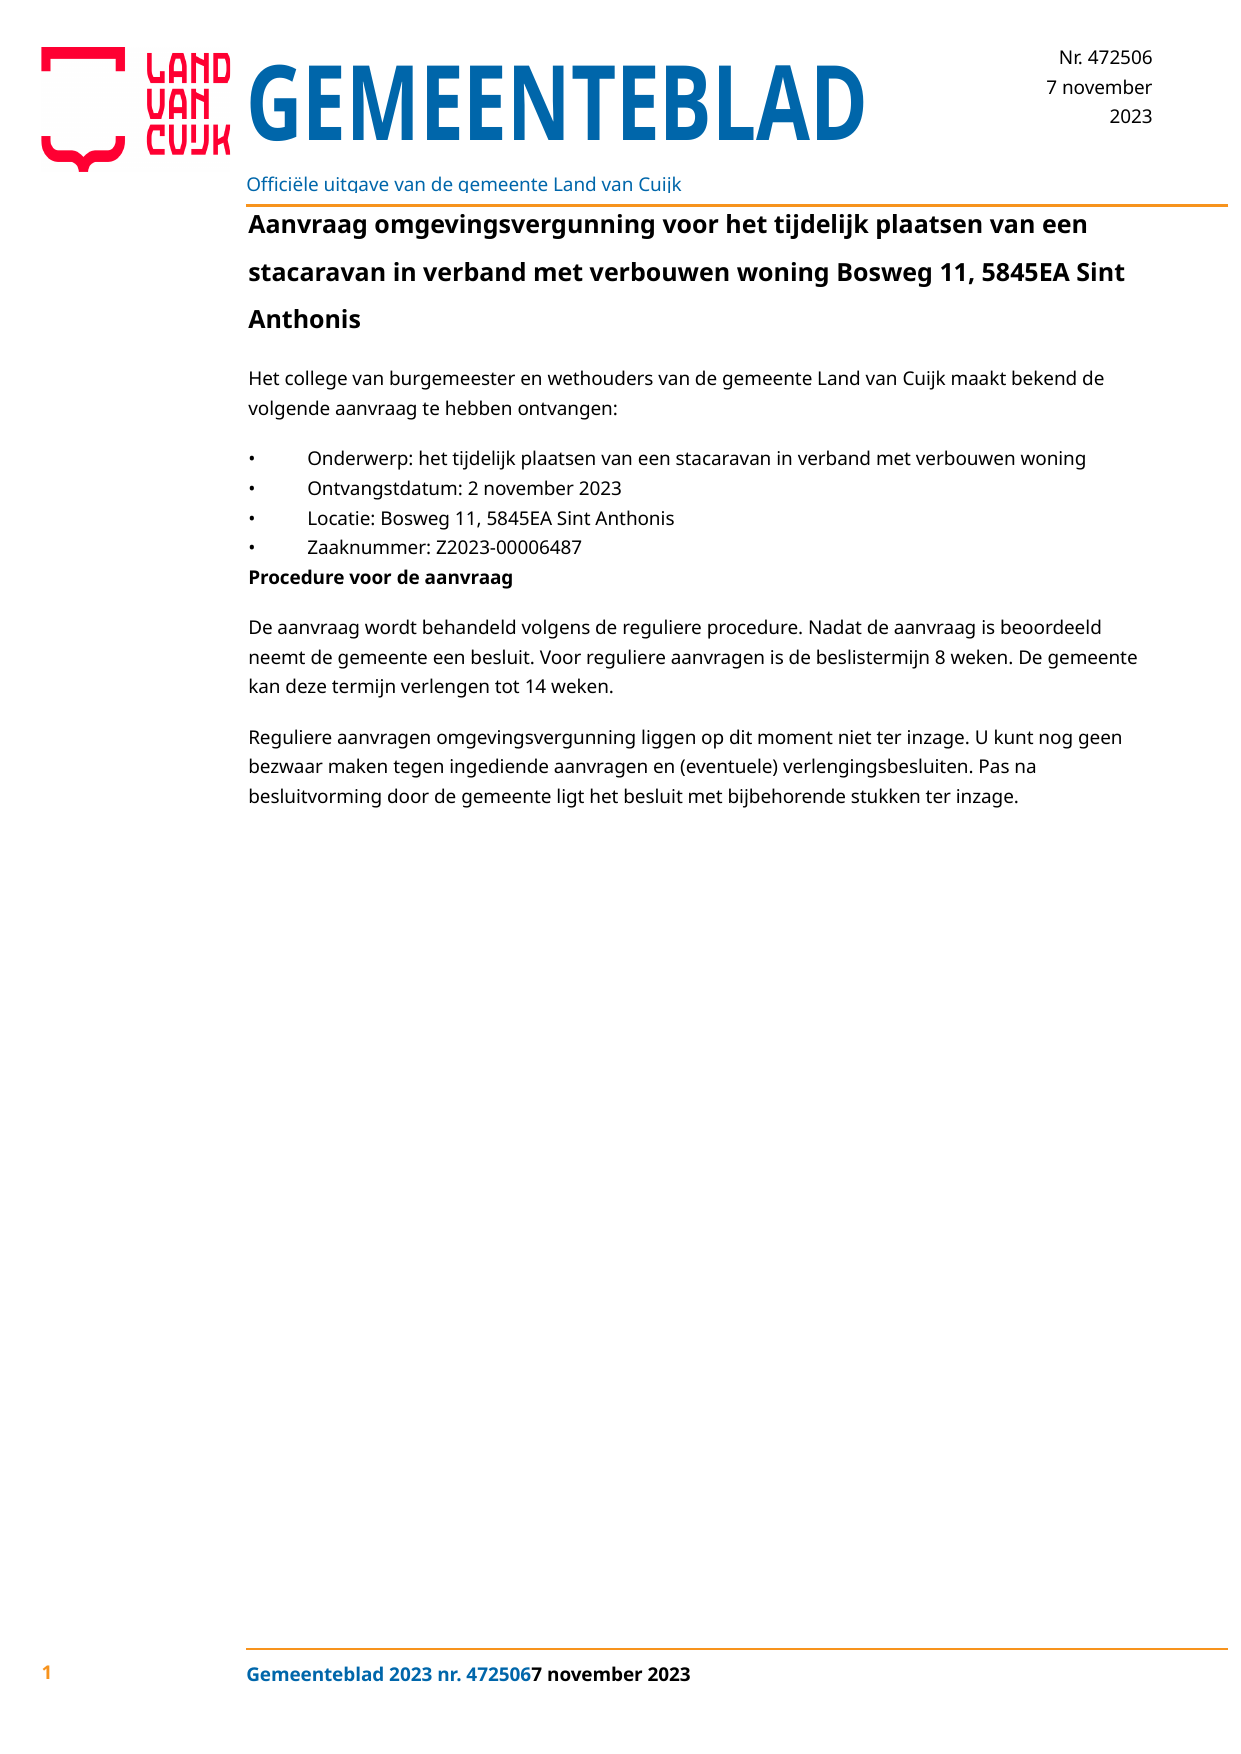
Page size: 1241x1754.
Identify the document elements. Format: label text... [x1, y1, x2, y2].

picture [41, 47, 231, 172]
text Reguliere aanvragen omgevingsvergunning liggen op dit moment niet ter inzage. U kunt nog geen bezwaar maken tegen ingediende aanvragen en (eventuele) verlengingsbesluiten. Pas na besluitvorming door de gemeente ligt het besluit met bijbehorende stukken ter inzage. [248, 724, 1152, 809]
text Procedure voor de aanvraag [248, 564, 1152, 589]
list Onderwerp: het tijdelijk plaatsen van een stacaravan in verband met verbouwen woning [248, 446, 1152, 471]
list Zaaknummer: Z2023-00006487 [248, 534, 1152, 560]
list Ontvangstdatum: 2 november 2023 [248, 475, 1152, 501]
text De aanvraag wordt behandeld volgens de reguliere procedure. Nadat de aanvraag is beoordeeld neemt de gemeente een besluit. Voor reguliere aanvragen is de beslistermijn 8 weken. De gemeente kan deze termijn verlengen tot 14 weken. [248, 614, 1152, 699]
list Locatie: Bosweg 11, 5845EA Sint Anthonis [248, 505, 1152, 530]
text Aanvraag omgevingsvergunning voor het tijdelijk plaatsen van een stacaravan in verband met verbouwen woning Bosweg 11, 5845EA Sint Anthonis [248, 207, 1152, 336]
text Het college van burgemeester en wethouders van de gemeente Land van Cuijk maakt bekend de volgende aanvraag te hebben ontvangen: [248, 366, 1152, 421]
